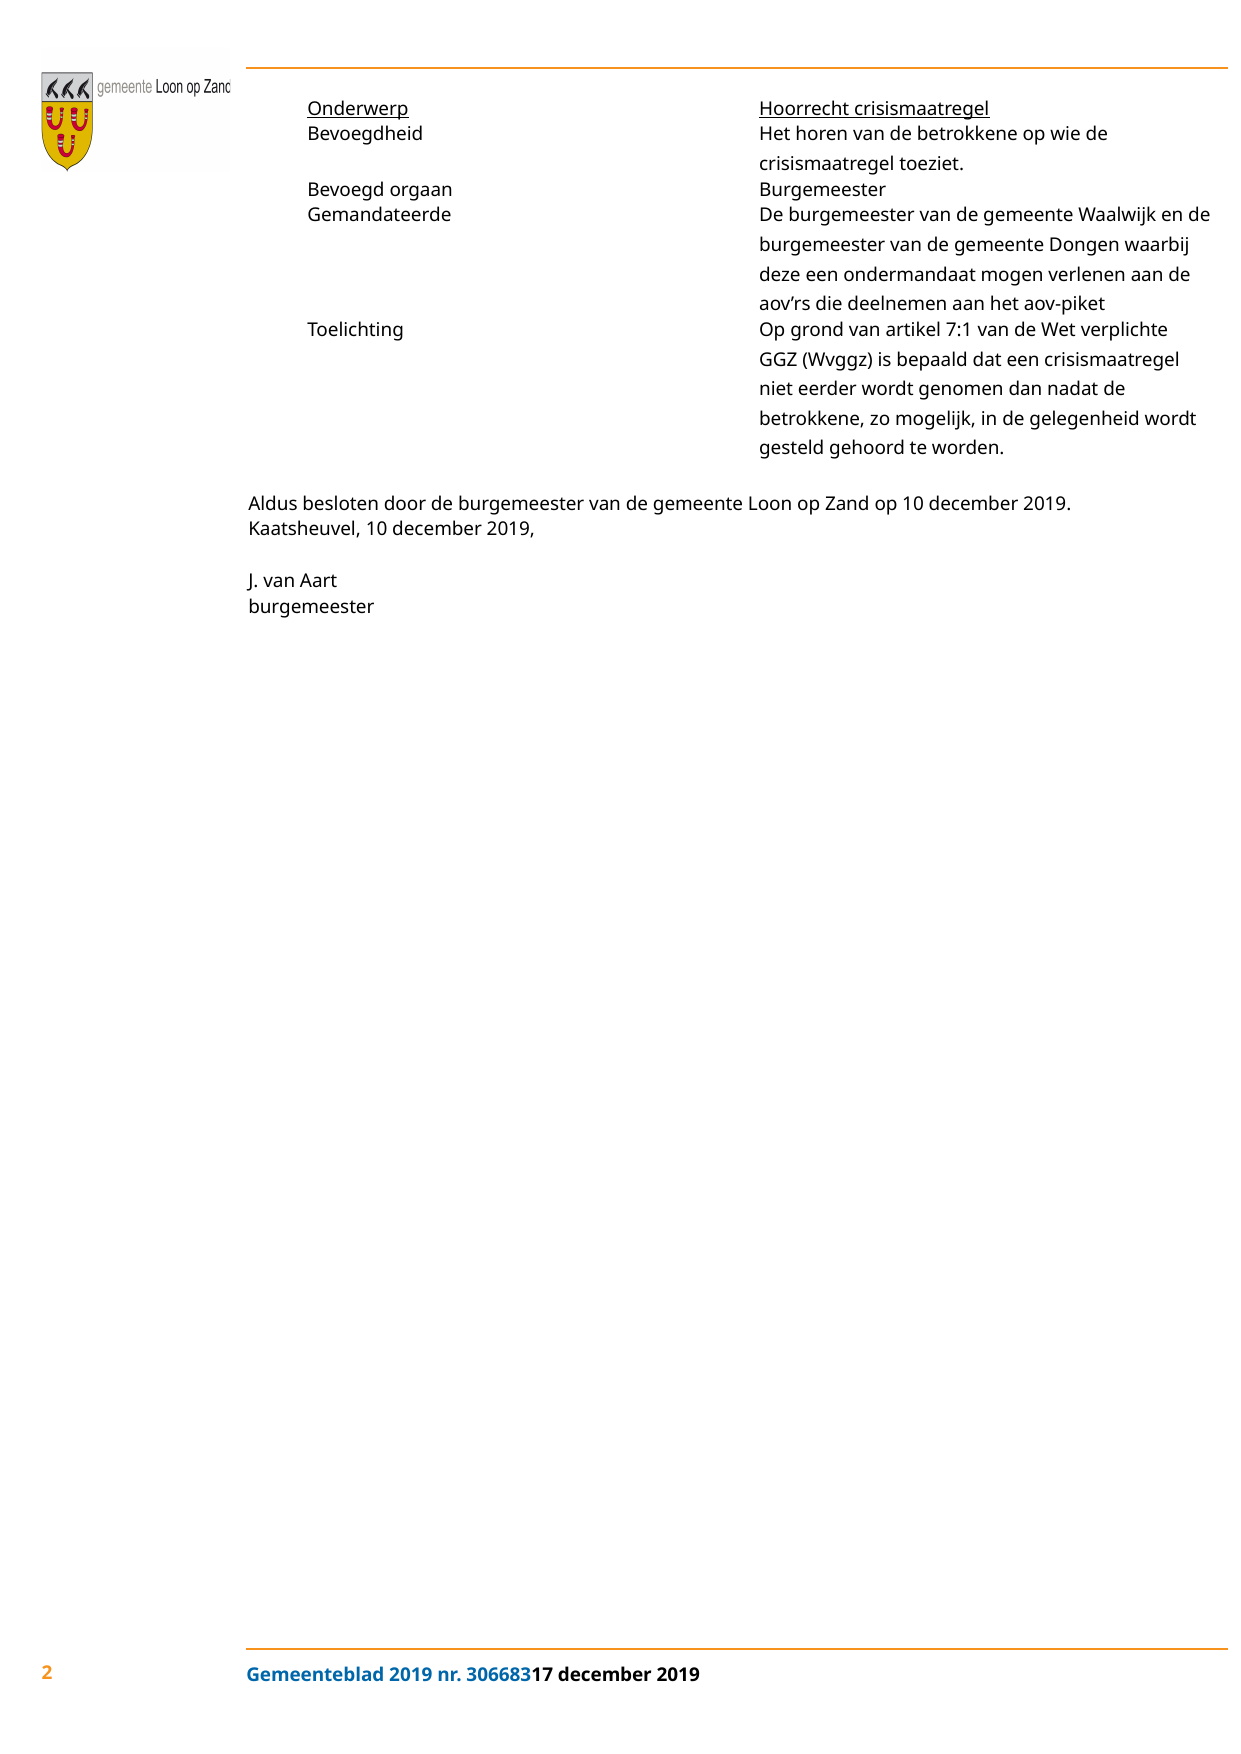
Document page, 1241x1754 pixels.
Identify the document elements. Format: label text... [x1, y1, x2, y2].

table_cell Burgemeester [759, 176, 1211, 202]
text J. van Aart [248, 567, 1152, 593]
text burgemeester [248, 593, 1152, 618]
table_cell Bevoegdheid [307, 121, 759, 176]
picture [41, 47, 231, 172]
table_cell Bevoegd orgaan [307, 176, 759, 202]
table_cell Het horen van de betrokkene op wie de crisismaatregel toeziet. [759, 121, 1211, 176]
text Kaatsheuvel, 10 december 2019, [248, 516, 1152, 541]
table_cell De burgemeester van de gemeente Waalwijk en de burgemeester van de gemeente Dongen waarbij deze een ondermandaat mogen verlenen aan de aov’rs die deelnemen aan het aov-piket [759, 202, 1211, 316]
table_cell Op grond van artikel 7:1 van de Wet verplichte GGZ (Wvggz) is bepaald dat een crisismaatregel niet eerder wordt genomen dan nadat de betrokkene, zo mogelijk, in de gelegenheid wordt gesteld gehoord te worden. [759, 316, 1211, 460]
table_cell Toelichting [307, 316, 759, 460]
text Aldus besloten door de burgemeester van de gemeente Loon op Zand op 10 december 2019. [248, 490, 1152, 516]
table_header Onderwerp [307, 95, 759, 121]
table_header Hoorrecht crisismaatregel [759, 95, 1211, 121]
table_cell Gemandateerde [307, 202, 759, 316]
